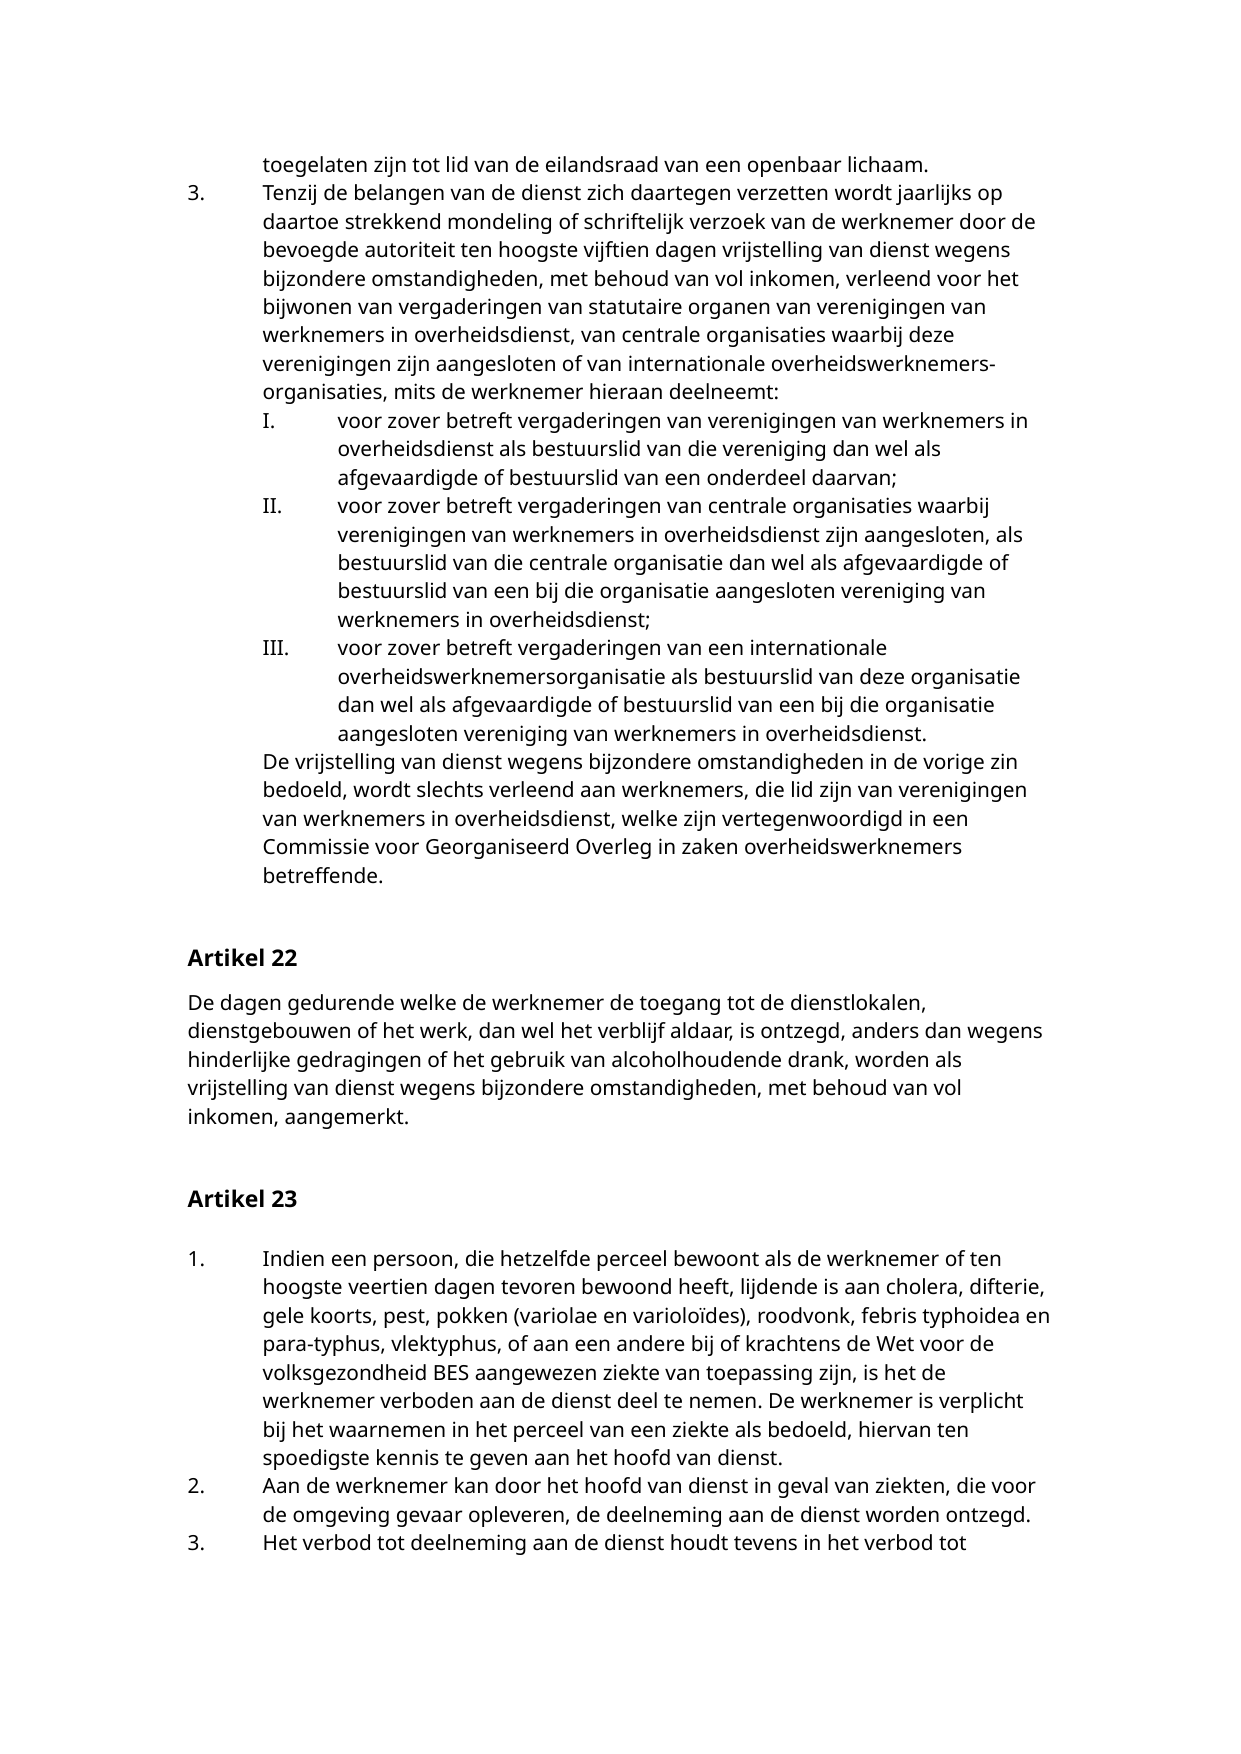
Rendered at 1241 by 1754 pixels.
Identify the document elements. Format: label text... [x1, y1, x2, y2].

list De vrijstelling van dienst wegens bijzondere omstandigheden in de vorige zin bedoeld, wordt slechts verleend aan werknemers, die lid zijn van verenigingen van werknemers in overheidsdienst, welke zijn vertegenwoordigd in een Commissie voor Georganiseerd Overleg in zaken overheidswerknemers betreffende. [187, 747, 1053, 889]
list voor zover betreft vergaderingen van verenigingen van werknemers in overheidsdienst als bestuurslid van die vereniging dan wel als afgevaardigde of bestuurslid van een onderdeel daarvan; [262, 406, 1053, 491]
text De dagen gedurende welke de werknemer de toegang tot de dienstlokalen, dienstgebouwen of het werk, dan wel het verblijf aldaar, is ontzegd, anders dan wegens hinderlijke gedragingen of het gebruik van alcoholhoudende drank, worden als vrijstelling van dienst wegens bijzondere omstandigheden, met behoud van vol inkomen, aangemerkt. [187, 988, 1053, 1130]
list Het verbod tot deelneming aan de dienst houdt tevens in het verbod tot [187, 1528, 1053, 1557]
list Aan de werknemer kan door het hoofd van dienst in geval van ziekten, die voor de omgeving gevaar opleveren, de deelneming aan de dienst worden ontzegd. [187, 1472, 1053, 1528]
list Indien een persoon, die hetzelfde perceel bewoont als de werknemer of ten hoogste veertien dagen tevoren bewoond heeft, lijdende is aan cholera, difterie, gele koorts, pest, pokken (variolae en varioloïdes), roodvonk, febris typhoidea en para-typhus, vlektyphus, of aan een andere bij of krachtens de Wet voor de volksgezondheid BES aangewezen ziekte van toepassing zijn, is het de werknemer verboden aan de dienst deel te nemen. De werknemer is verplicht bij het waarnemen in het perceel van een ziekte als bedoeld, hiervan ten spoedigste kennis te geven aan het hoofd van dienst. [187, 1244, 1053, 1472]
subtitle Artikel 23 [187, 1183, 1053, 1214]
list voor zover betreft vergaderingen van centrale organisaties waarbij verenigingen van werknemers in overheidsdienst zijn aangesloten, als bestuurslid van die centrale organisatie dan wel als afgevaardigde of bestuurslid van een bij die organisatie aangesloten vereniging van werknemers in overheidsdienst; [262, 491, 1053, 633]
subtitle Artikel 22 [187, 942, 1053, 973]
list toegelaten zijn tot lid van de eilandsraad van een openbaar lichaam. [187, 150, 1053, 178]
list voor zover betreft vergaderingen van een internationale overheidswerknemersorganisatie als bestuurslid van deze organisatie dan wel als afgevaardigde of bestuurslid van een bij die organisatie aangesloten vereniging van werknemers in overheidsdienst. [262, 633, 1053, 747]
list Tenzij de belangen van de dienst zich daartegen verzetten wordt jaarlijks op daartoe strekkend mondeling of schriftelijk verzoek van de werknemer door de bevoegde autoriteit ten hoogste vijftien dagen vrijstelling van dienst wegens bijzondere omstandigheden, met behoud van vol inkomen, verleend voor het bijwonen van vergaderingen van statutaire organen van verenigingen van werknemers in overheidsdienst, van centrale organisaties waarbij deze verenigingen zijn aangesloten of van internationale overheidswerknemers-organisaties, mits de werknemer hieraan deelneemt: [187, 178, 1053, 406]
